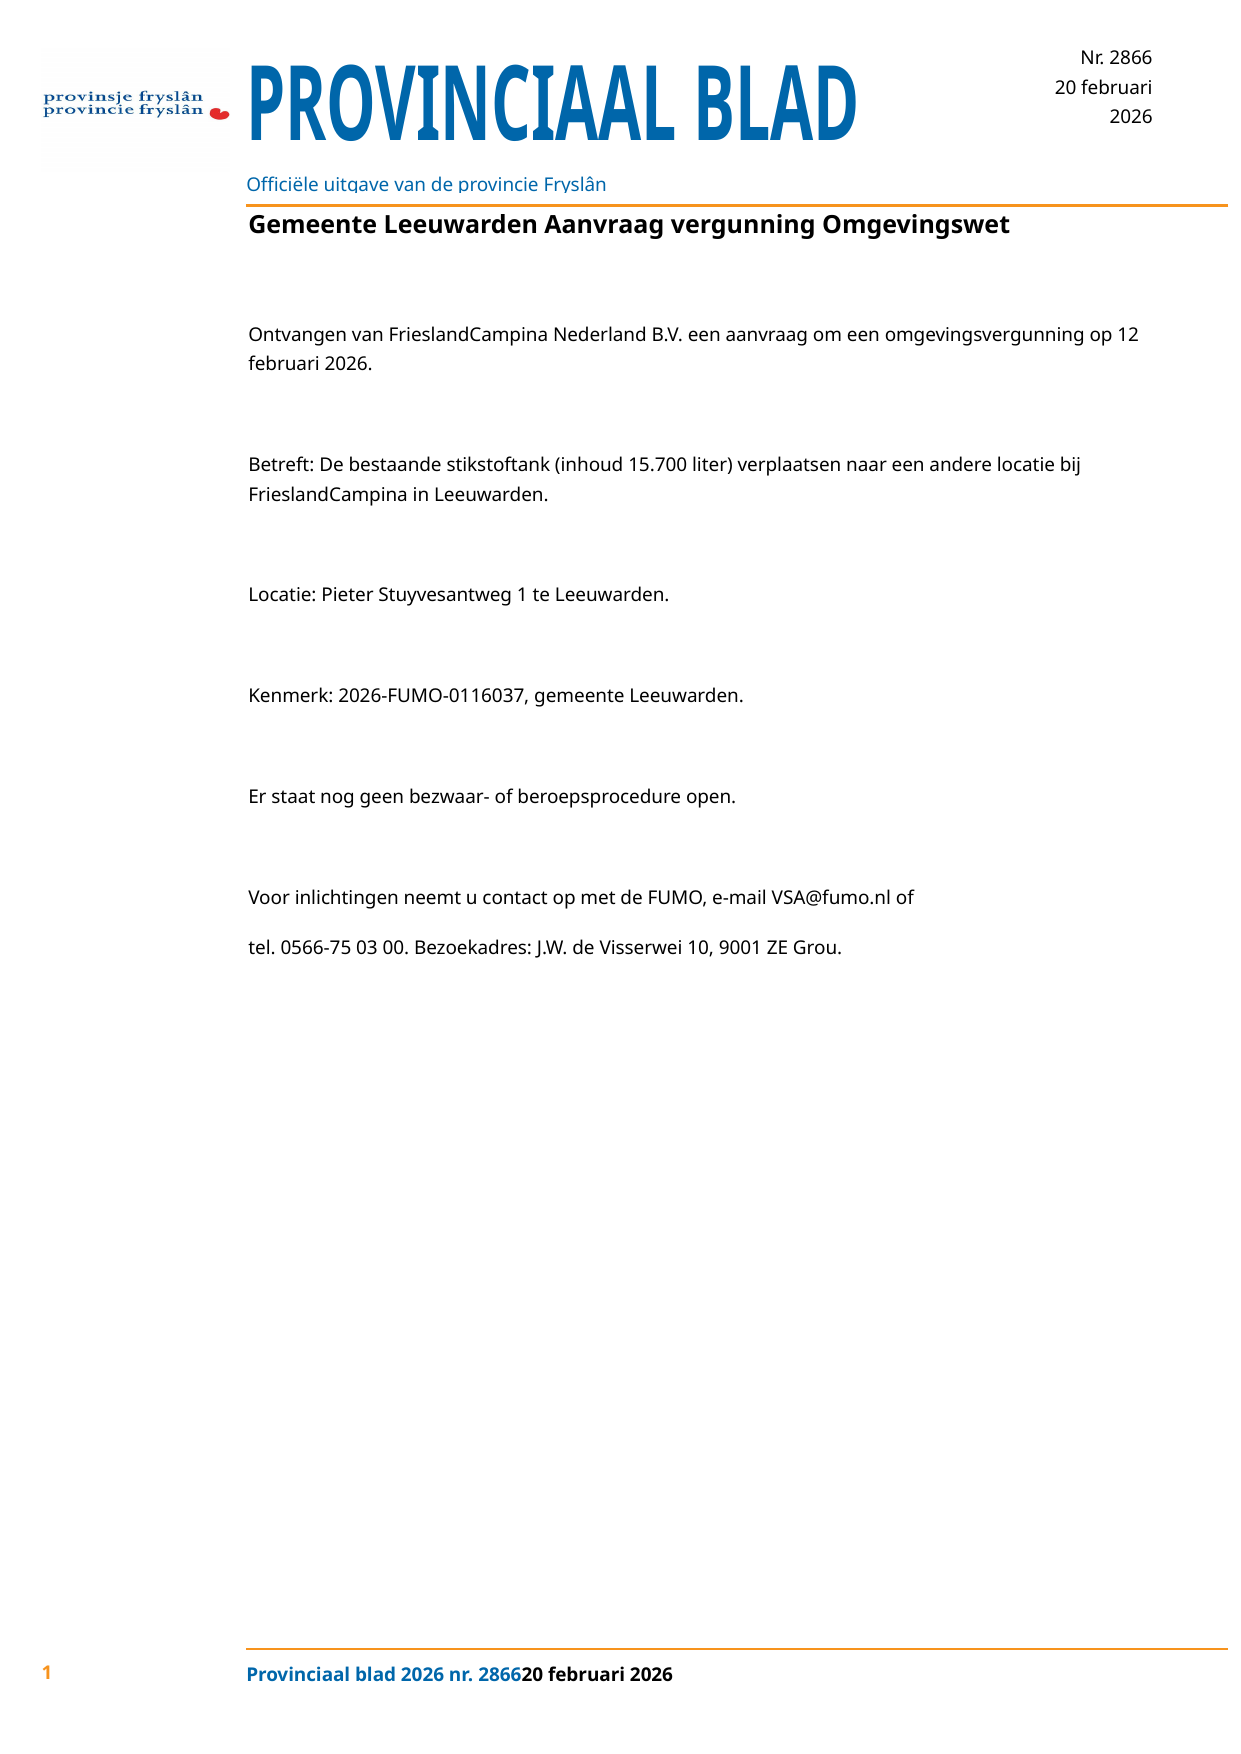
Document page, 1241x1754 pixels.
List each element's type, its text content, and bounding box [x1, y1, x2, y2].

picture [41, 47, 231, 172]
text tel. 0566-75 03 00. Bezoekadres: J.W. de Visserwei 10, 9001 ZE Grou. [248, 934, 1152, 960]
text Ontvangen van FrieslandCampina Nederland B.V. een aanvraag om een omgevingsvergunning op 12 februari 2026. [248, 321, 1152, 376]
text Gemeente Leeuwarden Aanvraag vergunning Omgevingswet [248, 207, 1152, 241]
text Er staat nog geen bezwaar- of beroepsprocedure open. [248, 783, 1152, 809]
text Betreft: De bestaande stikstoftank (inhoud 15.700 liter) verplaatsen naar een andere locatie bij FrieslandCampina in Leeuwarden. [248, 451, 1152, 506]
text Voor inlichtingen neemt u contact op met de FUMO, e-mail VSA@fumo.nl of [248, 884, 1152, 910]
text Kenmerk: 2026-FUMO-0116037, gemeente Leeuwarden. [248, 682, 1152, 708]
text Locatie: Pieter Stuyvesantweg 1 te Leeuwarden. [248, 582, 1152, 607]
